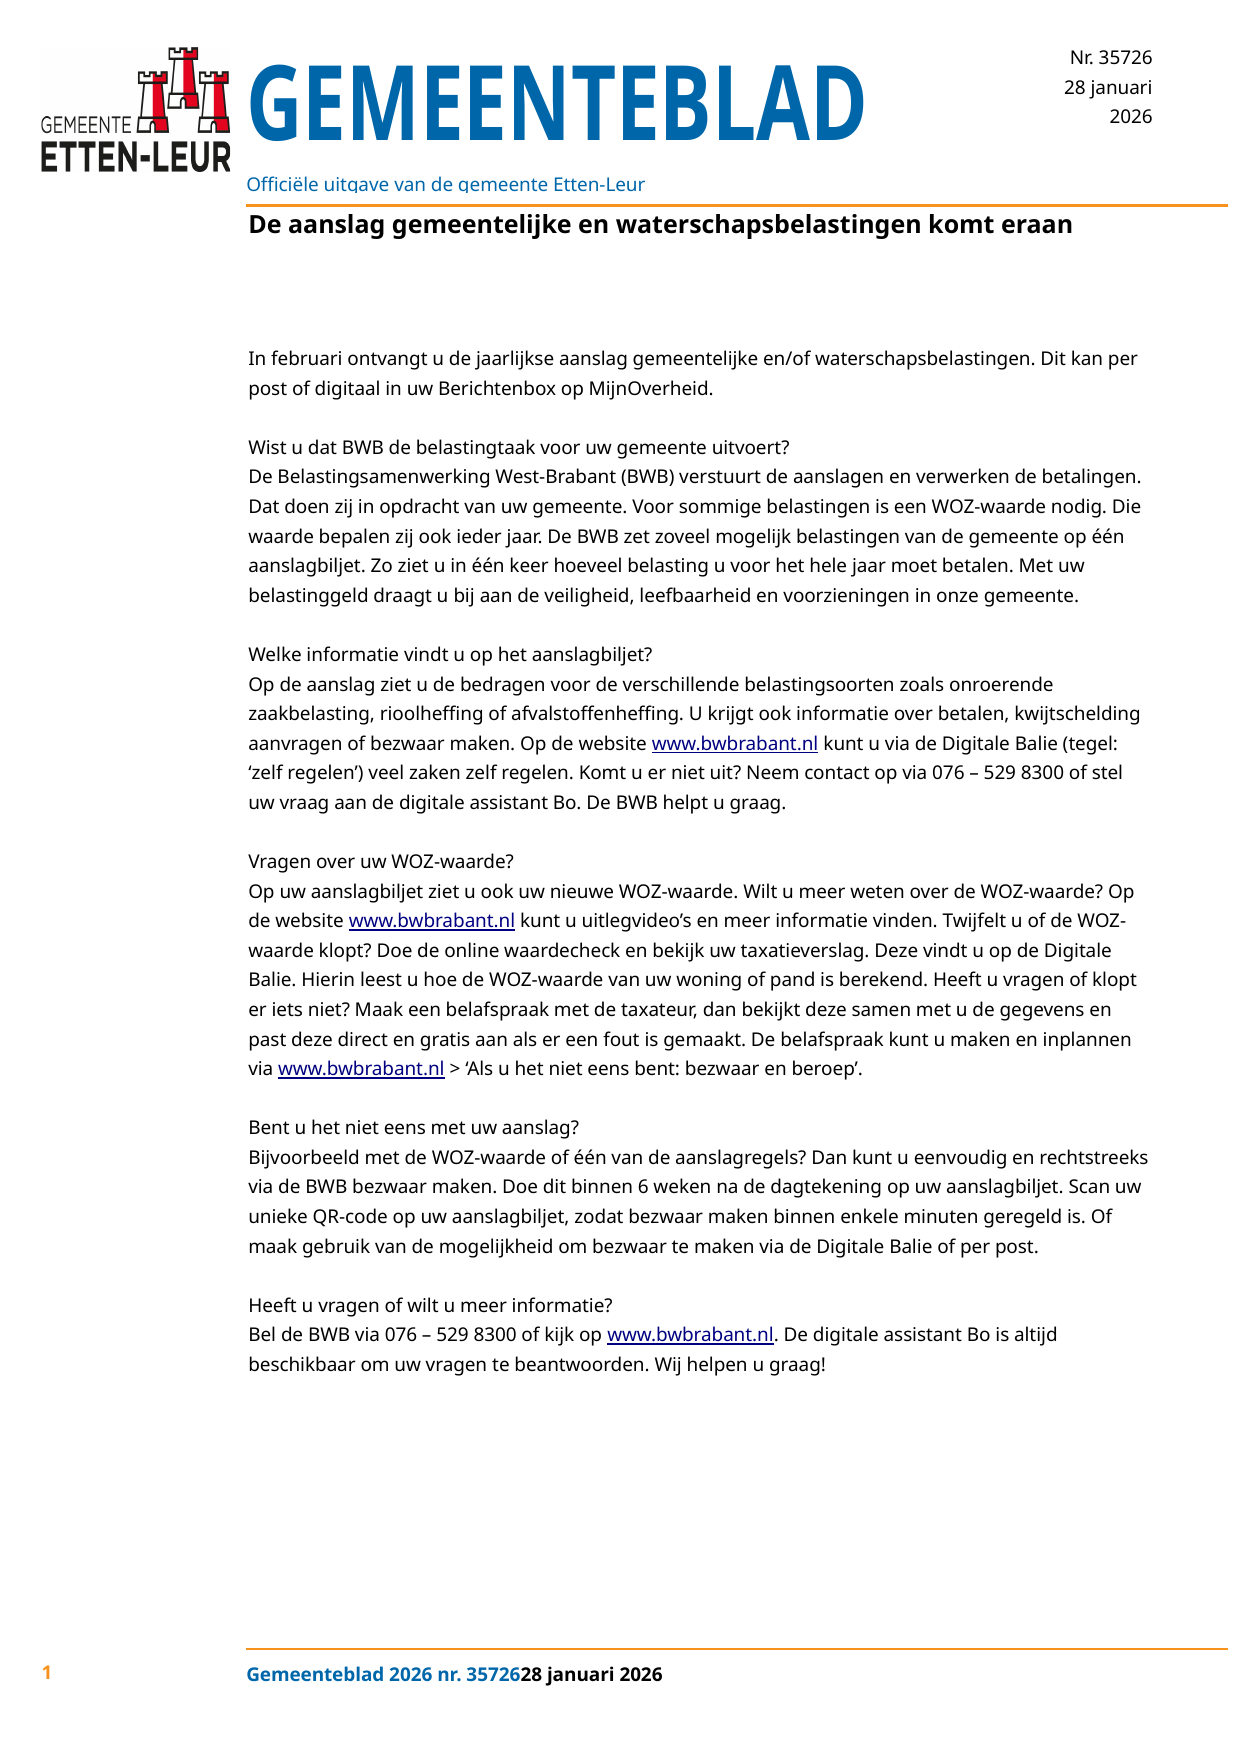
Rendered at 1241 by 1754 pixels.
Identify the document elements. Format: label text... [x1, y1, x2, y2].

text Wist u dat BWB de belastingtaak voor uw gemeente uitvoert? [248, 434, 1152, 460]
text Vragen over uw WOZ-waarde? [248, 848, 1152, 874]
text Heeft u vragen of wilt u meer informatie? [248, 1292, 1152, 1318]
text Op de aanslag ziet u de bedragen voor de verschillende belastingsoorten zoals onroerende zaakbelasting, rioolheffing of afvalstoffenheffing. U krijgt ook informatie over betalen, kwijtschelding aanvragen of bezwaar maken. Op de website www.bwbrabant.nl kunt u via de Digitale Balie (tegel: ‘zelf regelen’) veel zaken zelf regelen. Komt u er niet uit? Neem contact op via 076 – 529 8300 of stel uw vraag aan de digitale assistant Bo. De BWB helpt u graag. [248, 671, 1152, 815]
text Bijvoorbeeld met de WOZ-waarde of één van de aanslagregels? Dan kunt u eenvoudig en rechtstreeks via de BWB bezwaar maken. Doe dit binnen 6 weken na de dagtekening op uw aanslagbiljet. Scan uw unieke QR-code op uw aanslagbiljet, zodat bezwaar maken binnen enkele minuten geregeld is. Of maak gebruik van de mogelijkheid om bezwaar te maken via de Digitale Balie of per post. [248, 1144, 1152, 1258]
text Op uw aanslagbiljet ziet u ook uw nieuwe WOZ-waarde. Wilt u meer weten over de WOZ-waarde? Op de website www.bwbrabant.nl kunt u uitlegvideo’s en meer informatie vinden. Twijfelt u of de WOZ-waarde klopt? Doe de online waardecheck en bekijk uw taxatieverslag. Deze vindt u op de Digitale Balie. Hierin leest u hoe de WOZ-waarde van uw woning of pand is berekend. Heeft u vragen of klopt er iets niet? Maak een belafspraak met de taxateur, dan bekijkt deze samen met u de gegevens en past deze direct en gratis aan als er een fout is gemaakt. De belafspraak kunt u maken en inplannen via www.bwbrabant.nl > ‘Als u het niet eens bent: bezwaar en beroep’. [248, 878, 1152, 1081]
text De Belastingsamenwerking West-Brabant (BWB) verstuurt de aanslagen en verwerken de betalingen. Dat doen zij in opdracht van uw gemeente. Voor sommige belastingen is een WOZ-waarde nodig. Die waarde bepalen zij ook ieder jaar. De BWB zet zoveel mogelijk belastingen van de gemeente op één aanslagbiljet. Zo ziet u in één keer hoeveel belasting u voor het hele jaar moet betalen. Met uw belastinggeld draagt u bij aan de veiligheid, leefbaarheid en voorzieningen in onze gemeente. [248, 464, 1152, 608]
picture [41, 47, 231, 172]
text Bel de BWB via 076 – 529 8300 of kijk op www.bwbrabant.nl. De digitale assistant Bo is altijd beschikbaar om uw vragen te beantwoorden. Wij helpen u graag! [248, 1322, 1152, 1377]
text Bent u het niet eens met uw aanslag? [248, 1114, 1152, 1140]
text Welke informatie vindt u op het aanslagbiljet? [248, 641, 1152, 667]
text De aanslag gemeentelijke en waterschapsbelastingen komt eraan [248, 207, 1152, 241]
text In februari ontvangt u de jaarlijkse aanslag gemeentelijke en/of waterschapsbelastingen. Dit kan per post of digitaal in uw Berichtenbox op MijnOverheid. [248, 345, 1152, 401]
